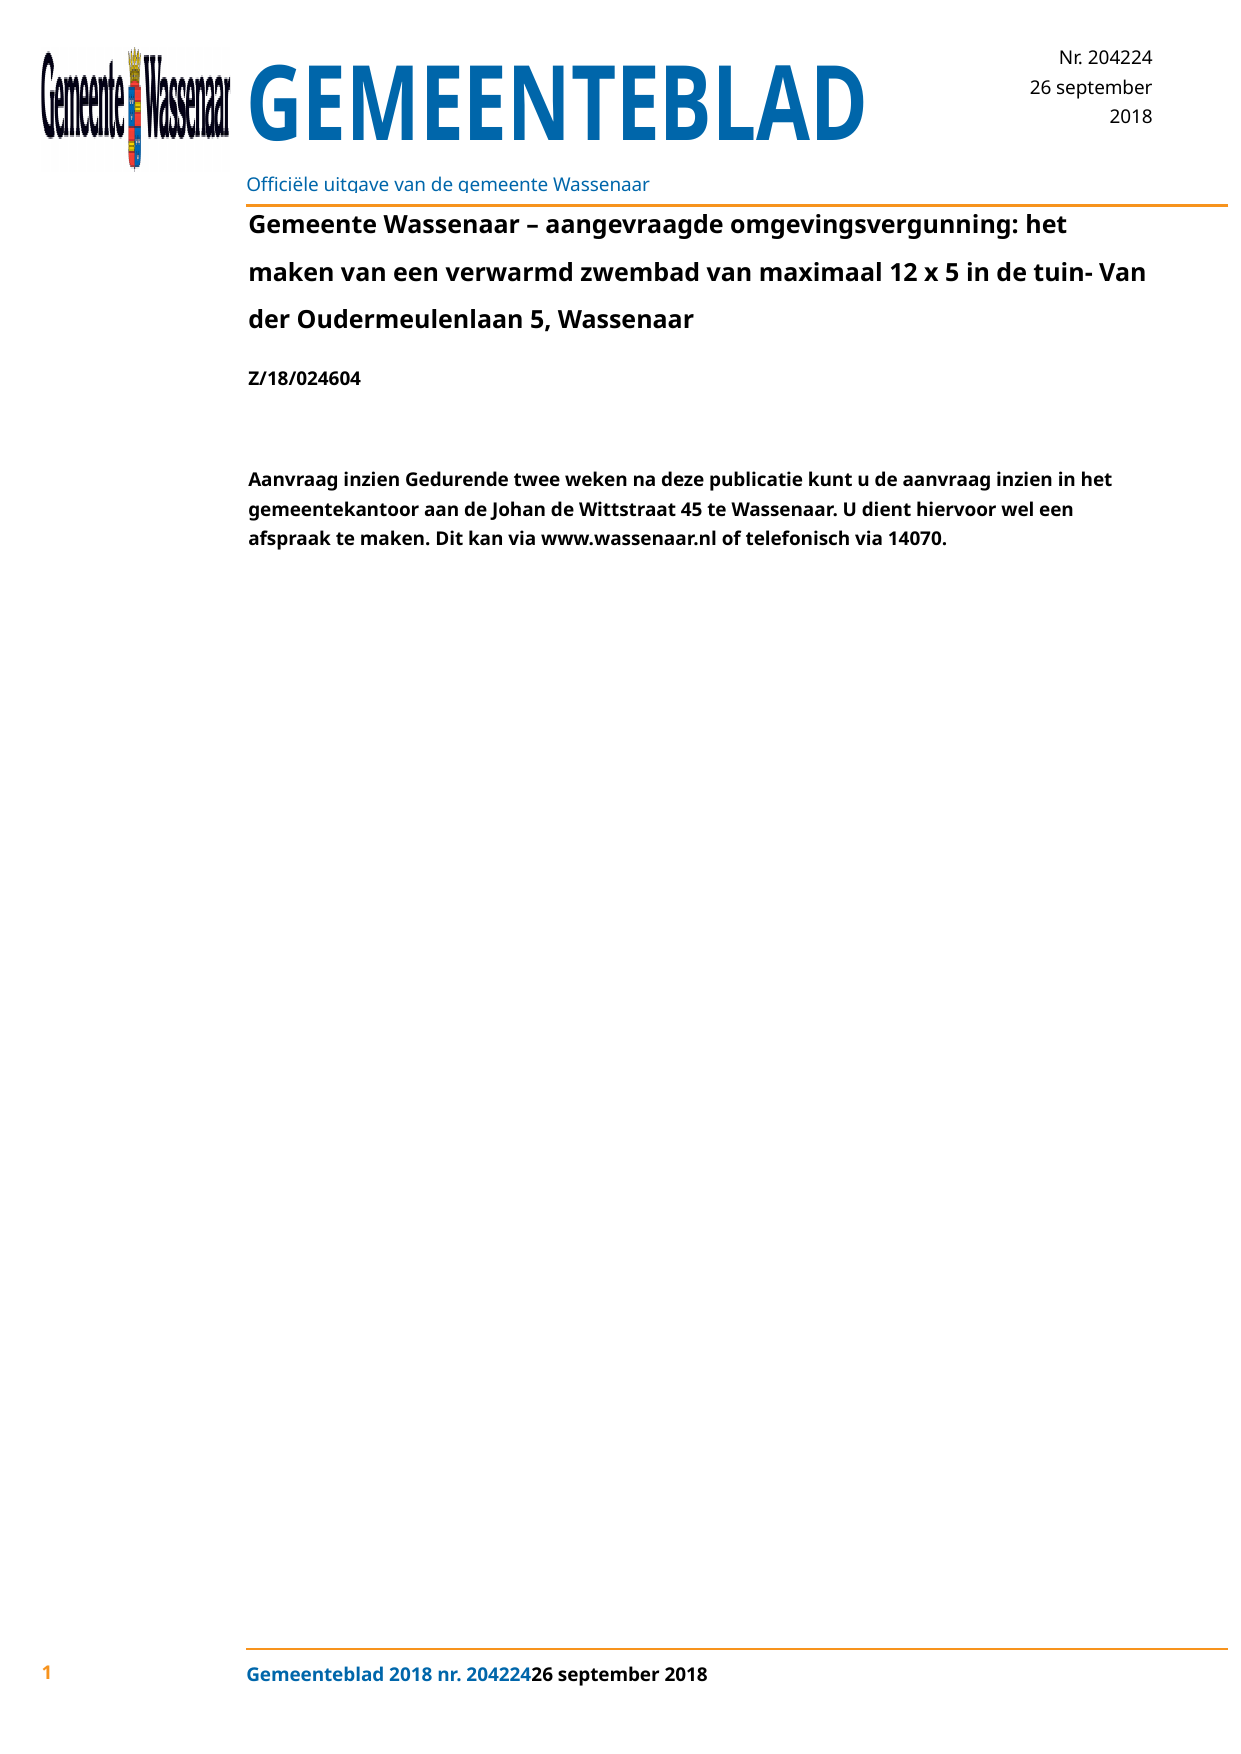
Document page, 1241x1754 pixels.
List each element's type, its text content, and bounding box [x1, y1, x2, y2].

text Aanvraag inzien Gedurende twee weken na deze publicatie kunt u de aanvraag inzien in het gemeentekantoor aan de Johan de Wittstraat 45 te Wassenaar. U dient hiervoor wel een afspraak te maken. Dit kan via www.wassenaar.nl of telefonisch via 14070. [248, 466, 1152, 551]
picture [41, 47, 231, 172]
text Gemeente Wassenaar – aangevraagde omgevingsvergunning: het maken van een verwarmd zwembad van maximaal 12 x 5 in de tuin- Van der Oudermeulenlaan 5, Wassenaar [248, 207, 1152, 336]
text Z/18/024604 [248, 366, 1152, 391]
